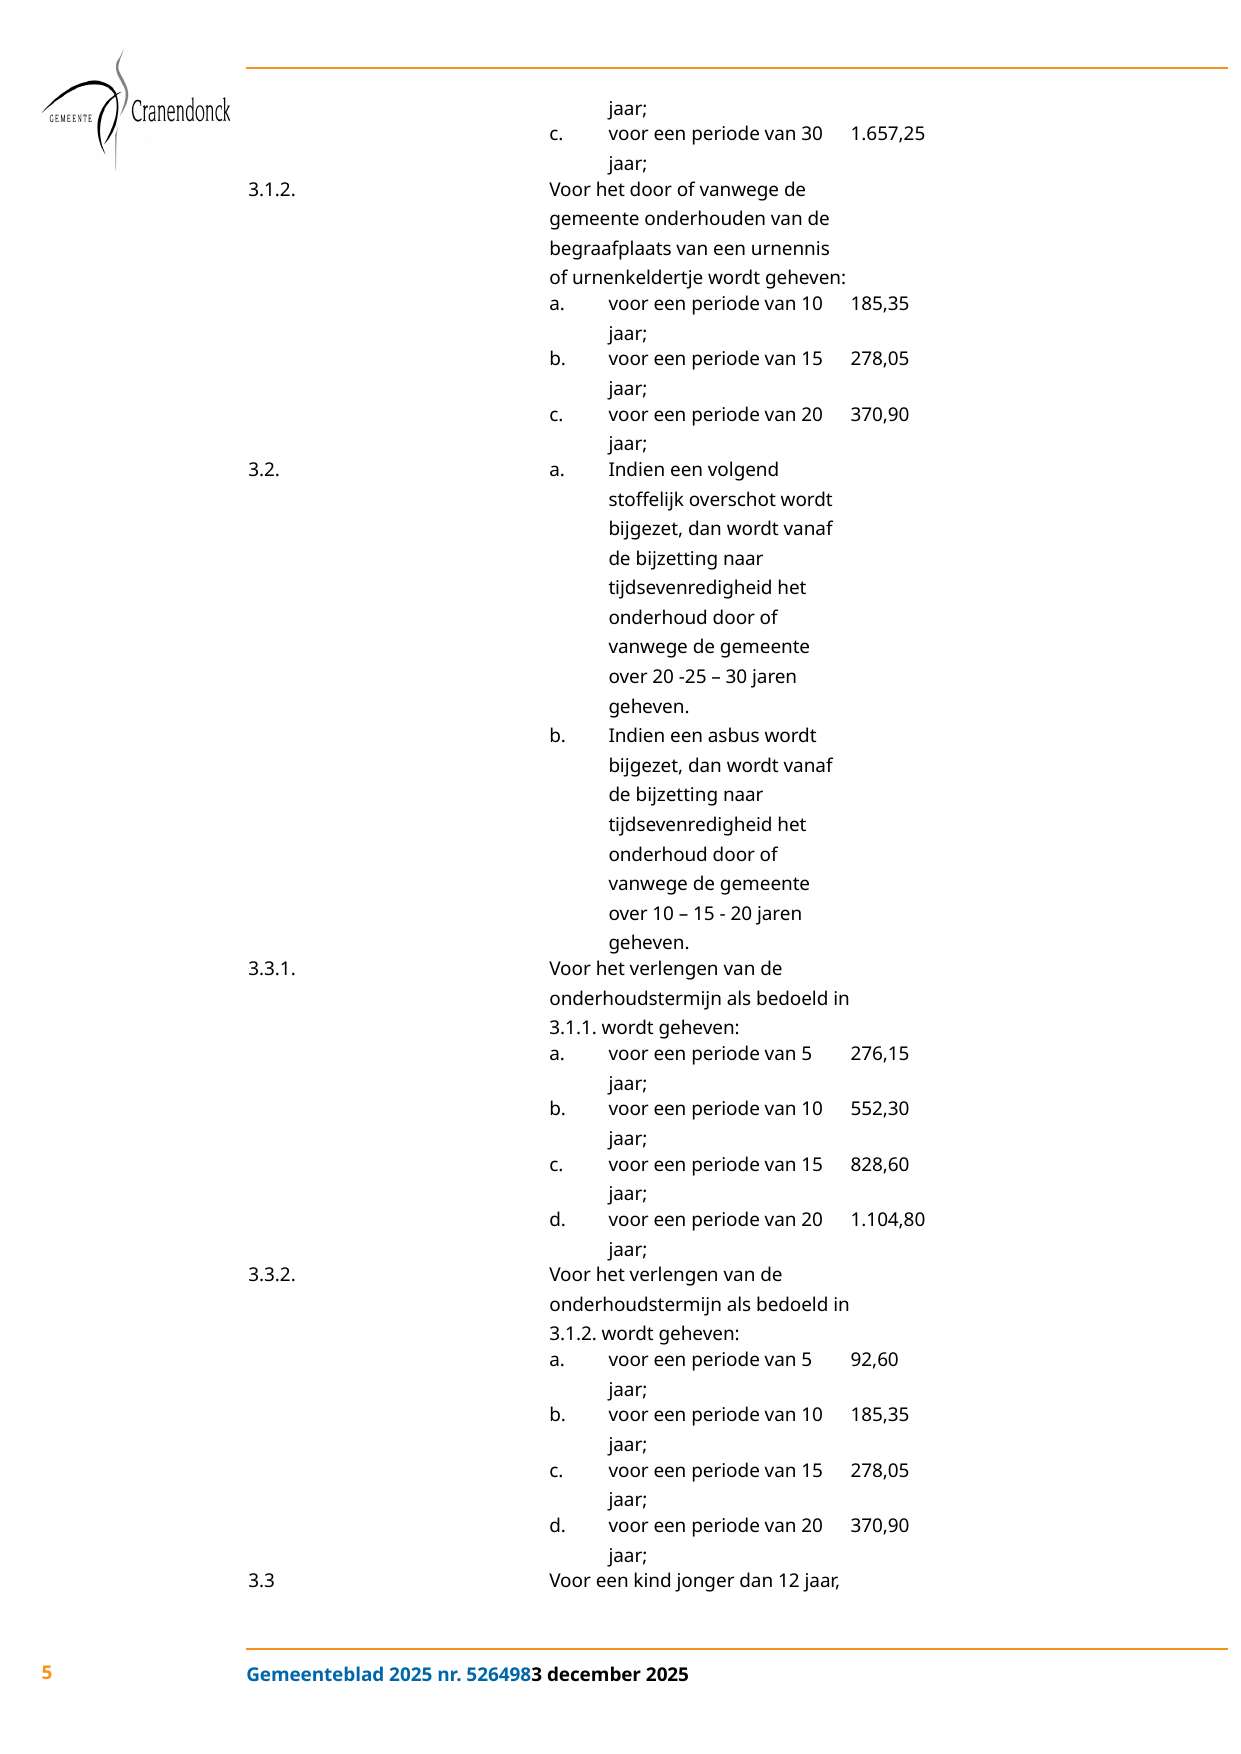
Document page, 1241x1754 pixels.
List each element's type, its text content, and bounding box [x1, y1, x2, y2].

table_cell [248, 1457, 549, 1512]
table_cell voor een periode van 10 jaar; [549, 1402, 850, 1457]
table_cell voor een periode van 20 jaar; [549, 401, 850, 456]
table_cell voor een periode van 20 jaar; [549, 1512, 850, 1568]
table_cell [248, 1512, 549, 1568]
table_cell 370,90 [850, 401, 1152, 456]
table_cell voor een periode van 10 jaar; [549, 290, 850, 346]
table_cell voor een periode van 5 jaar; [549, 1040, 850, 1096]
table_cell Voor het verlengen van de onderhoudstermijn als bedoeld in 3.1.1. wordt geheven: [549, 955, 850, 1040]
table_cell voor een periode van 20 jaar; [549, 1206, 850, 1261]
table_cell Voor het verlengen van de onderhoudstermijn als bedoeld in 3.1.2. wordt geheven: [549, 1261, 850, 1346]
table_cell [850, 456, 1152, 955]
table_cell 278,05 [850, 346, 1152, 401]
table_cell [248, 121, 549, 176]
table_cell [850, 1261, 1152, 1346]
table_cell voor een periode van 15 jaar; [549, 1151, 850, 1206]
table_cell [248, 401, 549, 456]
table_cell Voor een kind jonger dan 12 jaar, [549, 1568, 850, 1593]
table_cell 552,30 [850, 1096, 1152, 1151]
table_cell voor een periode van 10 jaar; [549, 1096, 850, 1151]
table_cell [248, 290, 549, 346]
table_cell voor een periode van 5 jaar; [549, 1346, 850, 1402]
table_cell 1.657,25 [850, 121, 1152, 176]
table_cell [248, 346, 549, 401]
table_cell 3.2. [248, 456, 549, 955]
table_cell Voor het door of vanwege de gemeente onderhouden van de begraafplaats van een urnennis of urnenkeldertje wordt geheven: [549, 176, 850, 290]
table_cell [850, 95, 1152, 121]
table_cell [248, 1206, 549, 1261]
table_cell 3.3.1. [248, 955, 549, 1040]
table_cell 276,15 [850, 1040, 1152, 1096]
table_cell [248, 1402, 549, 1457]
table_cell 185,35 [850, 290, 1152, 346]
table_cell 3.3 [248, 1568, 549, 1593]
table_cell 3.1.2. [248, 176, 549, 290]
table_cell 828,60 [850, 1151, 1152, 1206]
table_cell [248, 1346, 549, 1402]
table_cell 370,90 [850, 1512, 1152, 1568]
table_cell [248, 1151, 549, 1206]
table_cell [850, 176, 1152, 290]
table_cell [248, 1040, 549, 1096]
table_cell 1.104,80 [850, 1206, 1152, 1261]
table_cell jaar; [549, 95, 850, 121]
table_cell voor een periode van 15 jaar; [549, 346, 850, 401]
table_cell 92,60 [850, 1346, 1152, 1402]
table_cell voor een periode van 30 jaar; [549, 121, 850, 176]
table_cell 3.3.2. [248, 1261, 549, 1346]
picture [41, 47, 231, 172]
table_cell [850, 1568, 1152, 1593]
table_cell 278,05 [850, 1457, 1152, 1512]
table_cell [248, 1096, 549, 1151]
table_cell 185,35 [850, 1402, 1152, 1457]
table_cell Indien een volgend stoffelijk overschot wordt bijgezet, dan wordt vanaf de bijzetting naar tijdsevenredigheid het onderhoud door of vanwege de gemeente over 20 -25 – 30 jaren geheven. Indien een asbus wordt bijgezet, dan wordt vanaf de bijzetting naar tijdsevenredigheid het onderhoud door of vanwege de gemeente over 10 – 15 - 20 jaren geheven. [549, 456, 850, 955]
table_cell voor een periode van 15 jaar; [549, 1457, 850, 1512]
table_cell [850, 955, 1152, 1040]
table_cell [248, 95, 549, 121]
